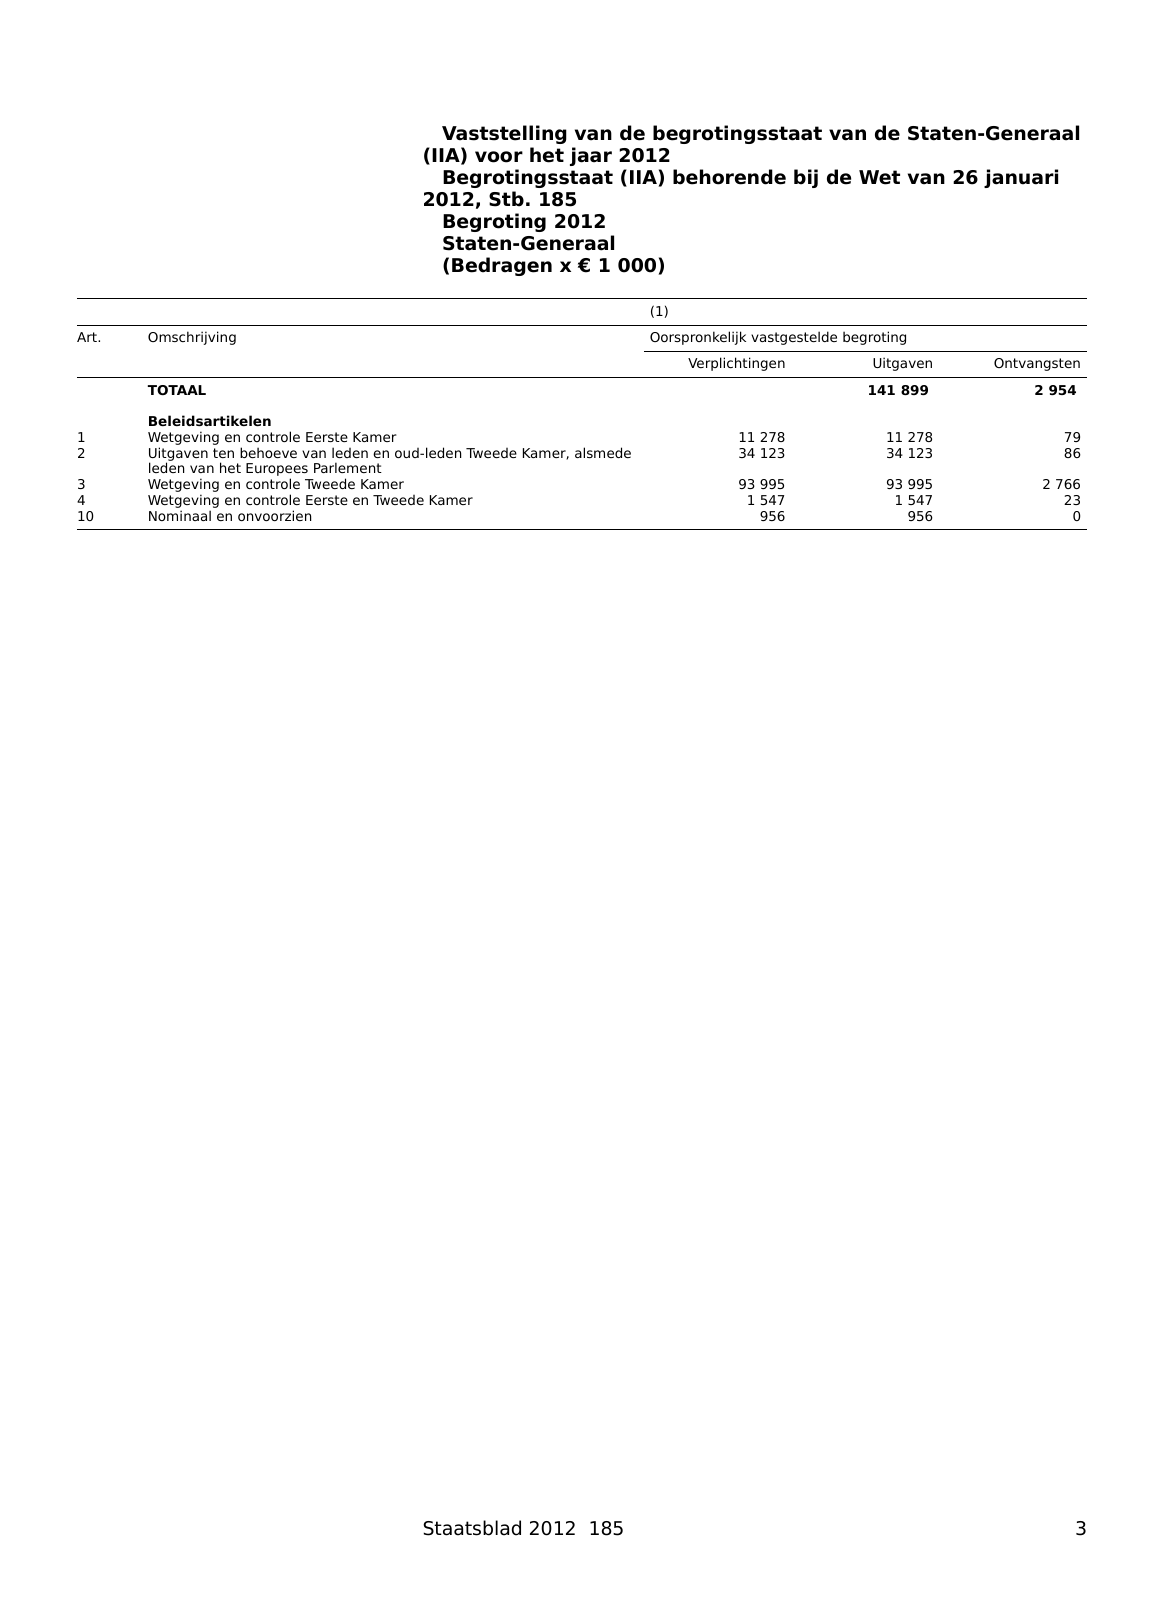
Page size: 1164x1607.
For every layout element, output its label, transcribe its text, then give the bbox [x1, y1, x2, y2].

table_cell 11 278 [791, 430, 939, 445]
table_cell [77, 378, 142, 398]
table_cell 86 [939, 445, 1087, 477]
table_cell Wetgeving en controle Tweede Kamer [142, 477, 644, 493]
table_cell 956 [644, 508, 791, 529]
table_cell Nominaal en onvoorzien [142, 508, 644, 529]
table_cell [644, 398, 791, 414]
table_cell 34 123 [644, 445, 791, 477]
table_header (1) [644, 299, 1087, 324]
table_cell 23 [939, 493, 1087, 508]
table_header [77, 299, 142, 324]
table_cell [77, 351, 142, 377]
table_cell [77, 398, 142, 414]
table_header [142, 299, 644, 324]
table_cell Wetgeving en controle Eerste Kamer [142, 430, 644, 445]
table_cell [939, 398, 1087, 414]
table_cell Ontvangsten [939, 352, 1087, 377]
table_cell 1 547 [791, 493, 939, 508]
table_cell [791, 414, 939, 430]
text Vaststelling van de begrotingsstaat van de Staten-Generaal (IIA) voor het jaar 2012 [422, 123, 1087, 167]
table_cell 0 [939, 508, 1087, 529]
table_cell [142, 398, 644, 414]
table_cell [791, 398, 939, 414]
table_cell [939, 414, 1087, 430]
table_cell [644, 414, 791, 430]
table_cell 34 123 [791, 445, 939, 477]
table_cell 1 547 [644, 493, 791, 508]
text Begroting 2012 [422, 211, 1087, 232]
table_cell 93 995 [644, 477, 791, 493]
text Staten-Generaal [422, 232, 1087, 254]
table_cell 93 995 [791, 477, 939, 493]
table_cell Verplichtingen [644, 352, 791, 377]
table_cell Oorspronkelijk vastgestelde begroting [644, 326, 1087, 351]
table_cell [77, 414, 142, 430]
table_cell Uitgaven [791, 352, 939, 377]
text Begrotingsstaat (IIA) behorende bij de Wet van 26 januari 2012, Stb. 185 [422, 167, 1087, 211]
table_cell TOTAAL [142, 378, 644, 398]
text (Bedragen x € 1 000) [422, 254, 1087, 276]
table_cell Art. [77, 326, 142, 351]
table_cell 11 278 [644, 430, 791, 445]
table_cell 10 [77, 508, 142, 529]
table_cell Wetgeving en controle Eerste en Tweede Kamer [142, 493, 644, 508]
table_cell 4 [77, 493, 142, 508]
table_cell Omschrijving [142, 326, 644, 351]
table_cell 1 [77, 430, 142, 445]
table_cell 2 766 [939, 477, 1087, 493]
table_cell [644, 378, 791, 398]
table_cell 141 899 [791, 378, 939, 398]
table_cell 79 [939, 430, 1087, 445]
table_cell Uitgaven ten behoeve van leden en oud-leden Tweede Kamer, alsmede leden van het Europees Parlement [142, 445, 644, 477]
table_cell Beleidsartikelen [142, 414, 644, 430]
table_cell [142, 351, 644, 377]
table_cell 3 [77, 477, 142, 493]
table_cell 2 [77, 445, 142, 477]
table_cell 956 [791, 508, 939, 529]
table_cell 2 954 [939, 378, 1087, 398]
